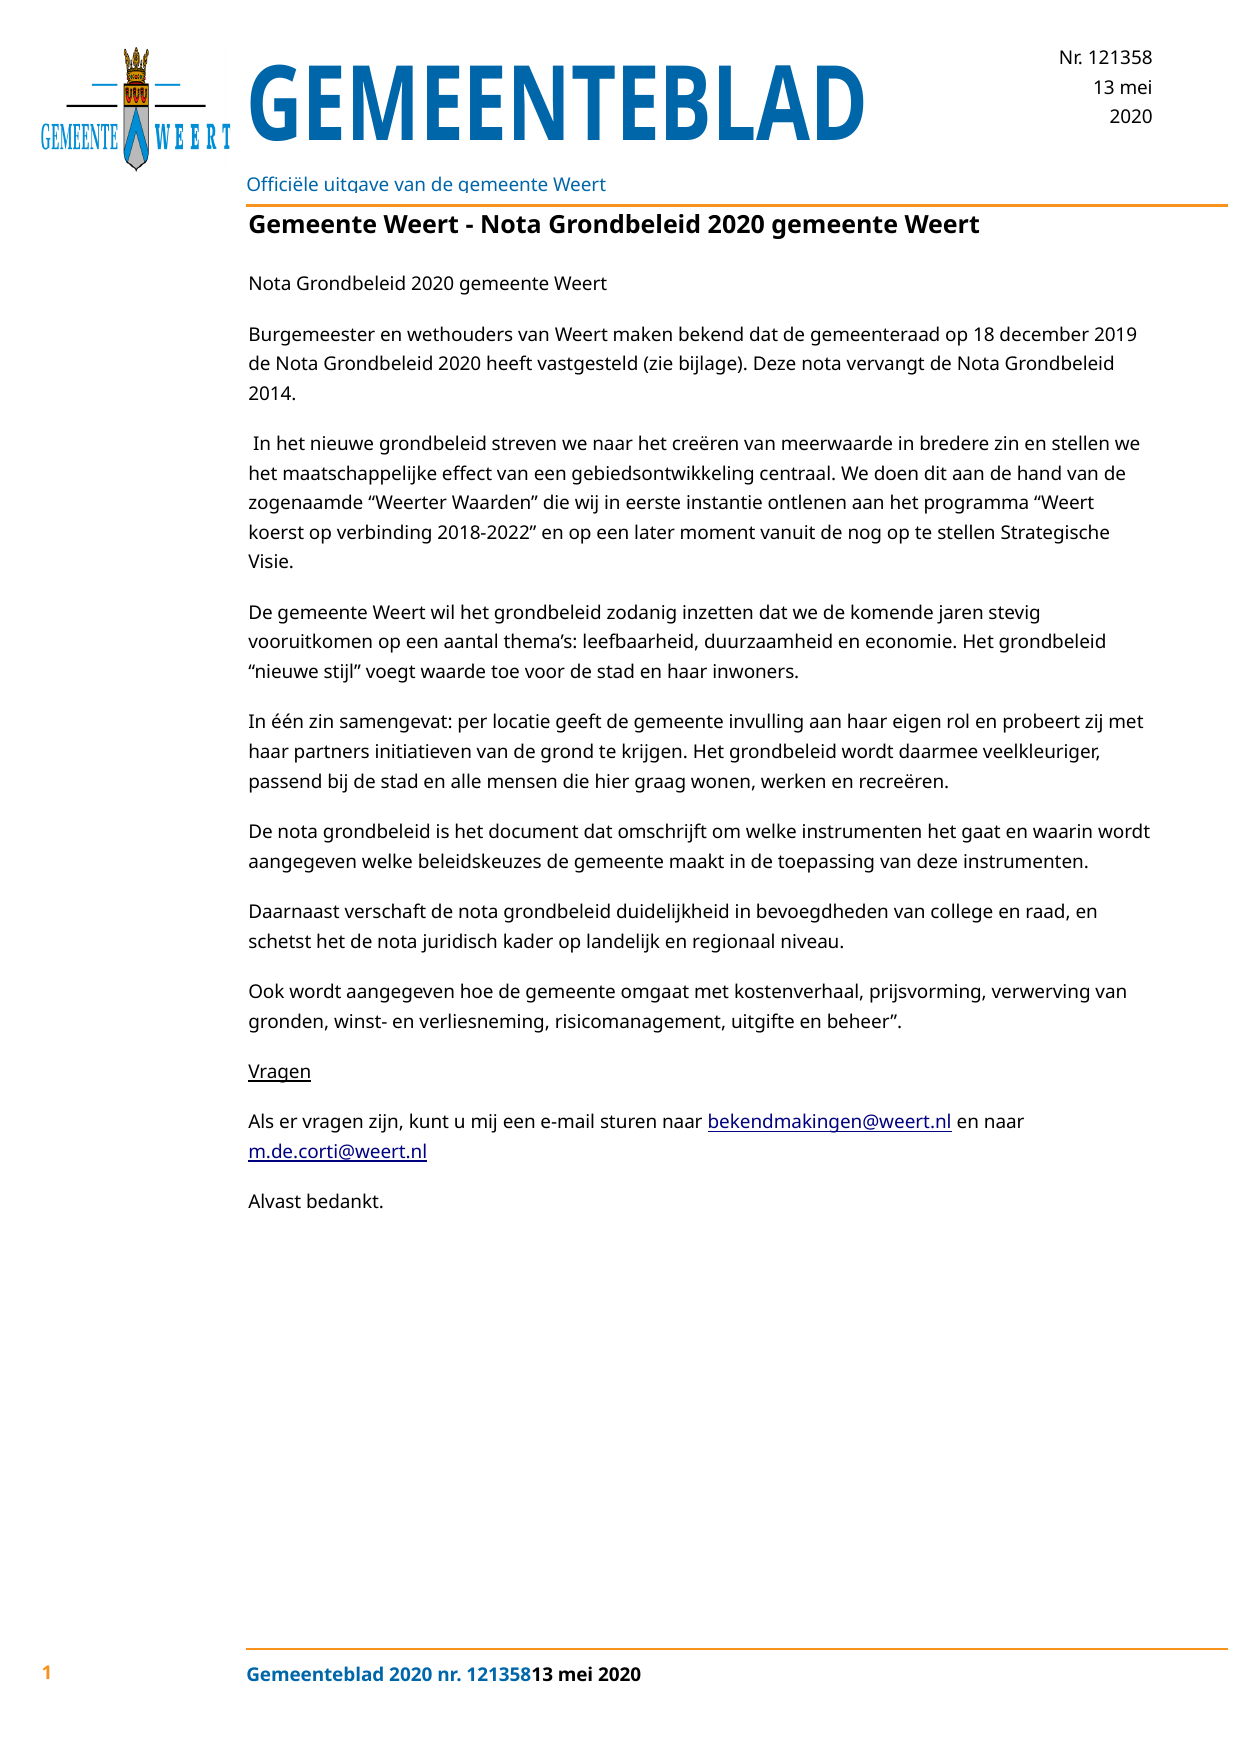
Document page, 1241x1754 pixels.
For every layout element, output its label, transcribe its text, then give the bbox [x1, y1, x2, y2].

text Alvast bedankt. [248, 1189, 1152, 1214]
text Als er vragen zijn, kunt u mij een e-mail sturen naar bekendmakingen@weert.nl en naar m.de.corti@weert.nl [248, 1109, 1152, 1164]
text Daarnaast verschaft de nota grondbeleid duidelijkheid in bevoegdheden van college en raad, en schetst het de nota juridisch kader op landelijk en regionaal niveau. [248, 898, 1152, 953]
picture [41, 47, 231, 172]
text Gemeente Weert - Nota Grondbeleid 2020 gemeente Weert [248, 207, 1152, 241]
text De nota grondbeleid is het document dat omschrijft om welke instrumenten het gaat en waarin wordt aangegeven welke beleidskeuzes de gemeente maakt in de toepassing van deze instrumenten. [248, 818, 1152, 873]
text In één zin samengevat: per locatie geeft de gemeente invulling aan haar eigen rol en probeert zij met haar partners initiatieven van de grond te krijgen. Het grondbeleid wordt daarmee veelkleuriger, passend bij de stad en alle mensen die hier graag wonen, werken en recreëren. [248, 709, 1152, 793]
text In het nieuwe grondbeleid streven we naar het creëren van meerwaarde in bredere zin en stellen we het maatschappelijke effect van een gebiedsontwikkeling centraal. We doen dit aan de hand van de zogenaamde “Weerter Waarden” die wij in eerste instantie ontlenen aan het programma “Weert koerst op verbinding 2018-2022” en op een later moment vanuit de nog op te stellen Strategische Visie. [248, 430, 1152, 574]
text Vragen [248, 1058, 1152, 1084]
text Burgemeester en wethouders van Weert maken bekend dat de gemeenteraad op 18 december 2019 de Nota Grondbeleid 2020 heeft vastgesteld (zie bijlage). Deze nota vervangt de Nota Grondbeleid 2014. [248, 321, 1152, 406]
text Ook wordt aangegeven hoe de gemeente omgaat met kostenverhaal, prijsvorming, verwerving van gronden, winst- en verliesneming, risicomanagement, uitgifte en beheer”. [248, 978, 1152, 1033]
text De gemeente Weert wil het grondbeleid zodanig inzetten dat we de komende jaren stevig vooruitkomen op een aantal thema’s: leefbaarheid, duurzaamheid en economie. Het grondbeleid “nieuwe stijl” voegt waarde toe voor de stad en haar inwoners. [248, 599, 1152, 684]
text Nota Grondbeleid 2020 gemeente Weert [248, 270, 1152, 296]
